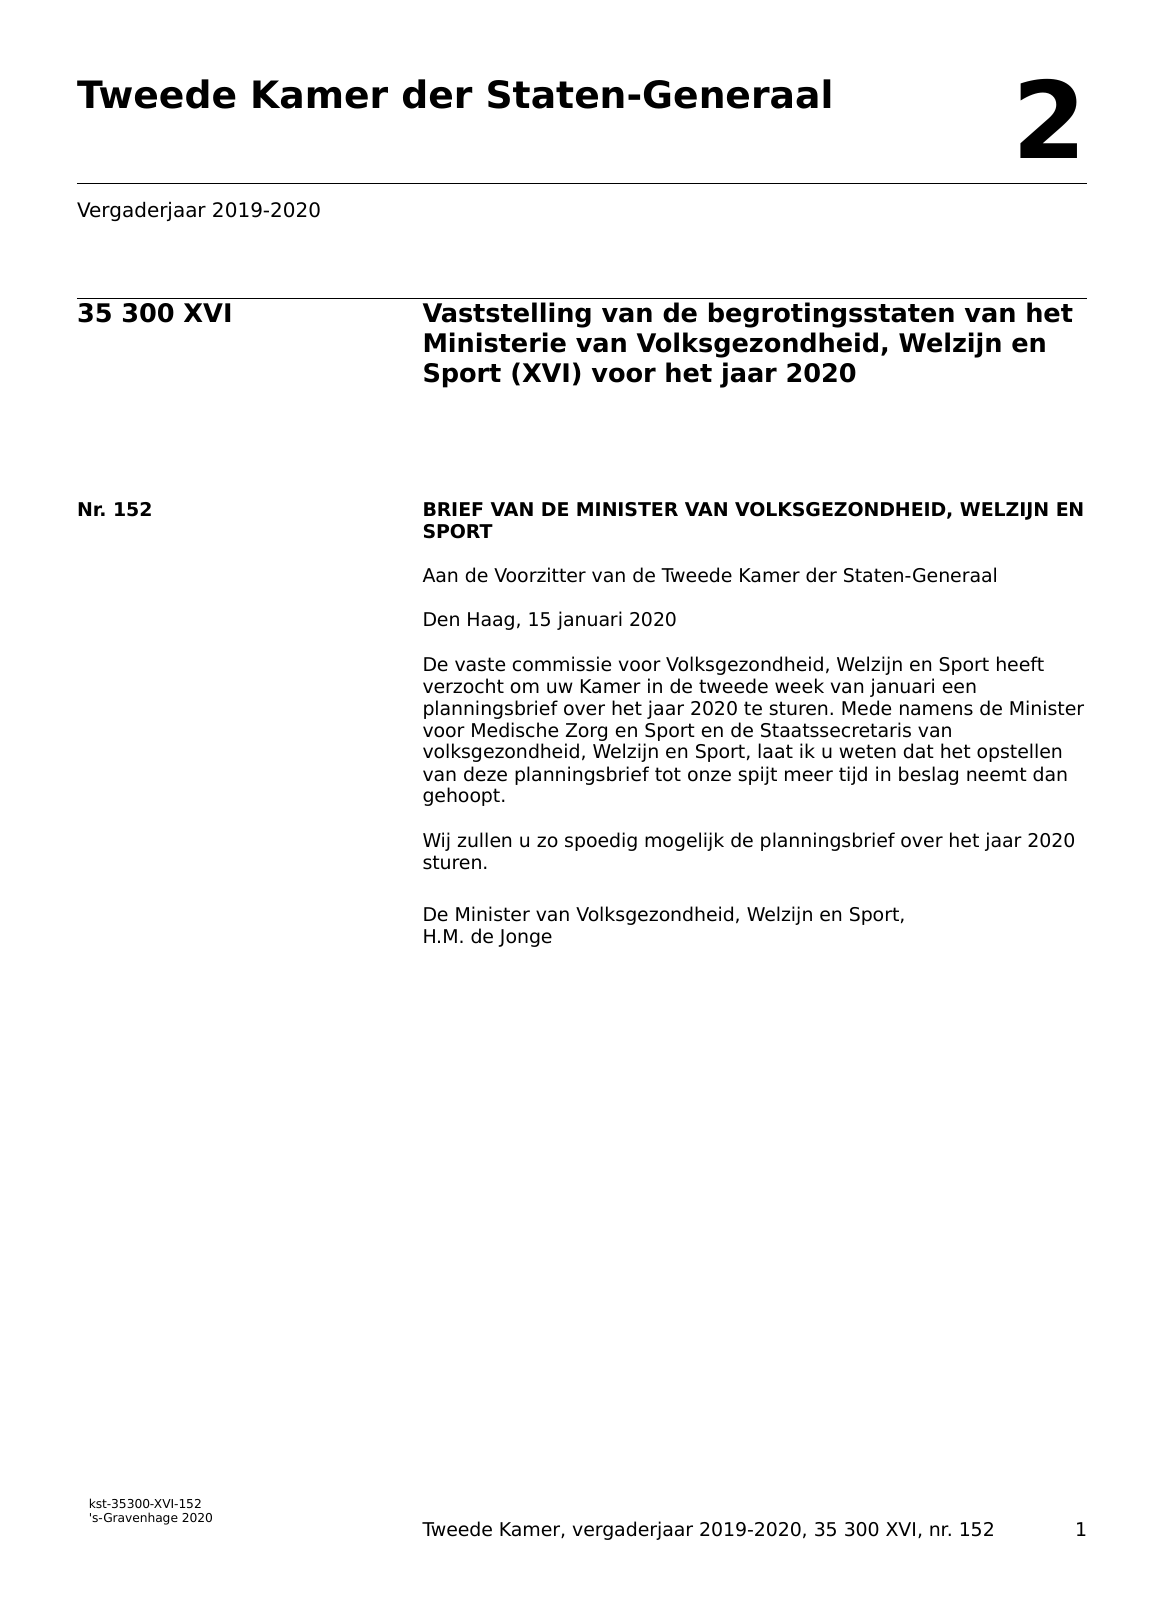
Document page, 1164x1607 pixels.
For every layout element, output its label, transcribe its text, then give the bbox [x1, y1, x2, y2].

text De Minister van Volksgezondheid, Welzijn en Sport, H.M. de Jonge [422, 903, 1087, 947]
text 's-Gravenhage 2020 [88, 1511, 323, 1525]
table_header Tweede Kamer der Staten-Generaal [77, 59, 886, 183]
text Den Haag, 15 januari 2020 [422, 609, 1087, 631]
text De vaste commissie voor Volksgezondheid, Welzijn en Sport heeft verzocht om uw Kamer in de tweede week van januari een planningsbrief over het jaar 2020 te sturen. Mede namens de Minister voor Medische Zorg en Sport en de Staatssecretaris van volksgezondheid, Welzijn en Sport, laat ik u weten dat het opstellen van deze planningsbrief tot onze spijt meer tijd in beslag neemt dan gehoopt. [422, 653, 1087, 807]
table_header 2 [886, 59, 1087, 183]
text Wij zullen u zo spoedig mogelijk de planningsbrief over het jaar 2020 sturen. [422, 829, 1087, 873]
subtitle 35 300 XVI Vaststelling van de begrotingsstaten van het Ministerie van Volksgezondheid, Welzijn en Sport (XVI) voor het jaar 2020 [77, 299, 1087, 388]
table_cell Vergaderjaar 2019-2020 [77, 184, 1087, 298]
text Aan de Voorzitter van de Tweede Kamer der Staten-Generaal [422, 565, 1087, 587]
text kst-35300-XVI-152 [88, 1497, 323, 1511]
subtitle Nr. 152 BRIEF VAN DE MINISTER VAN VOLKSGEZONDHEID, WELZIJN EN SPORT [77, 499, 1087, 543]
